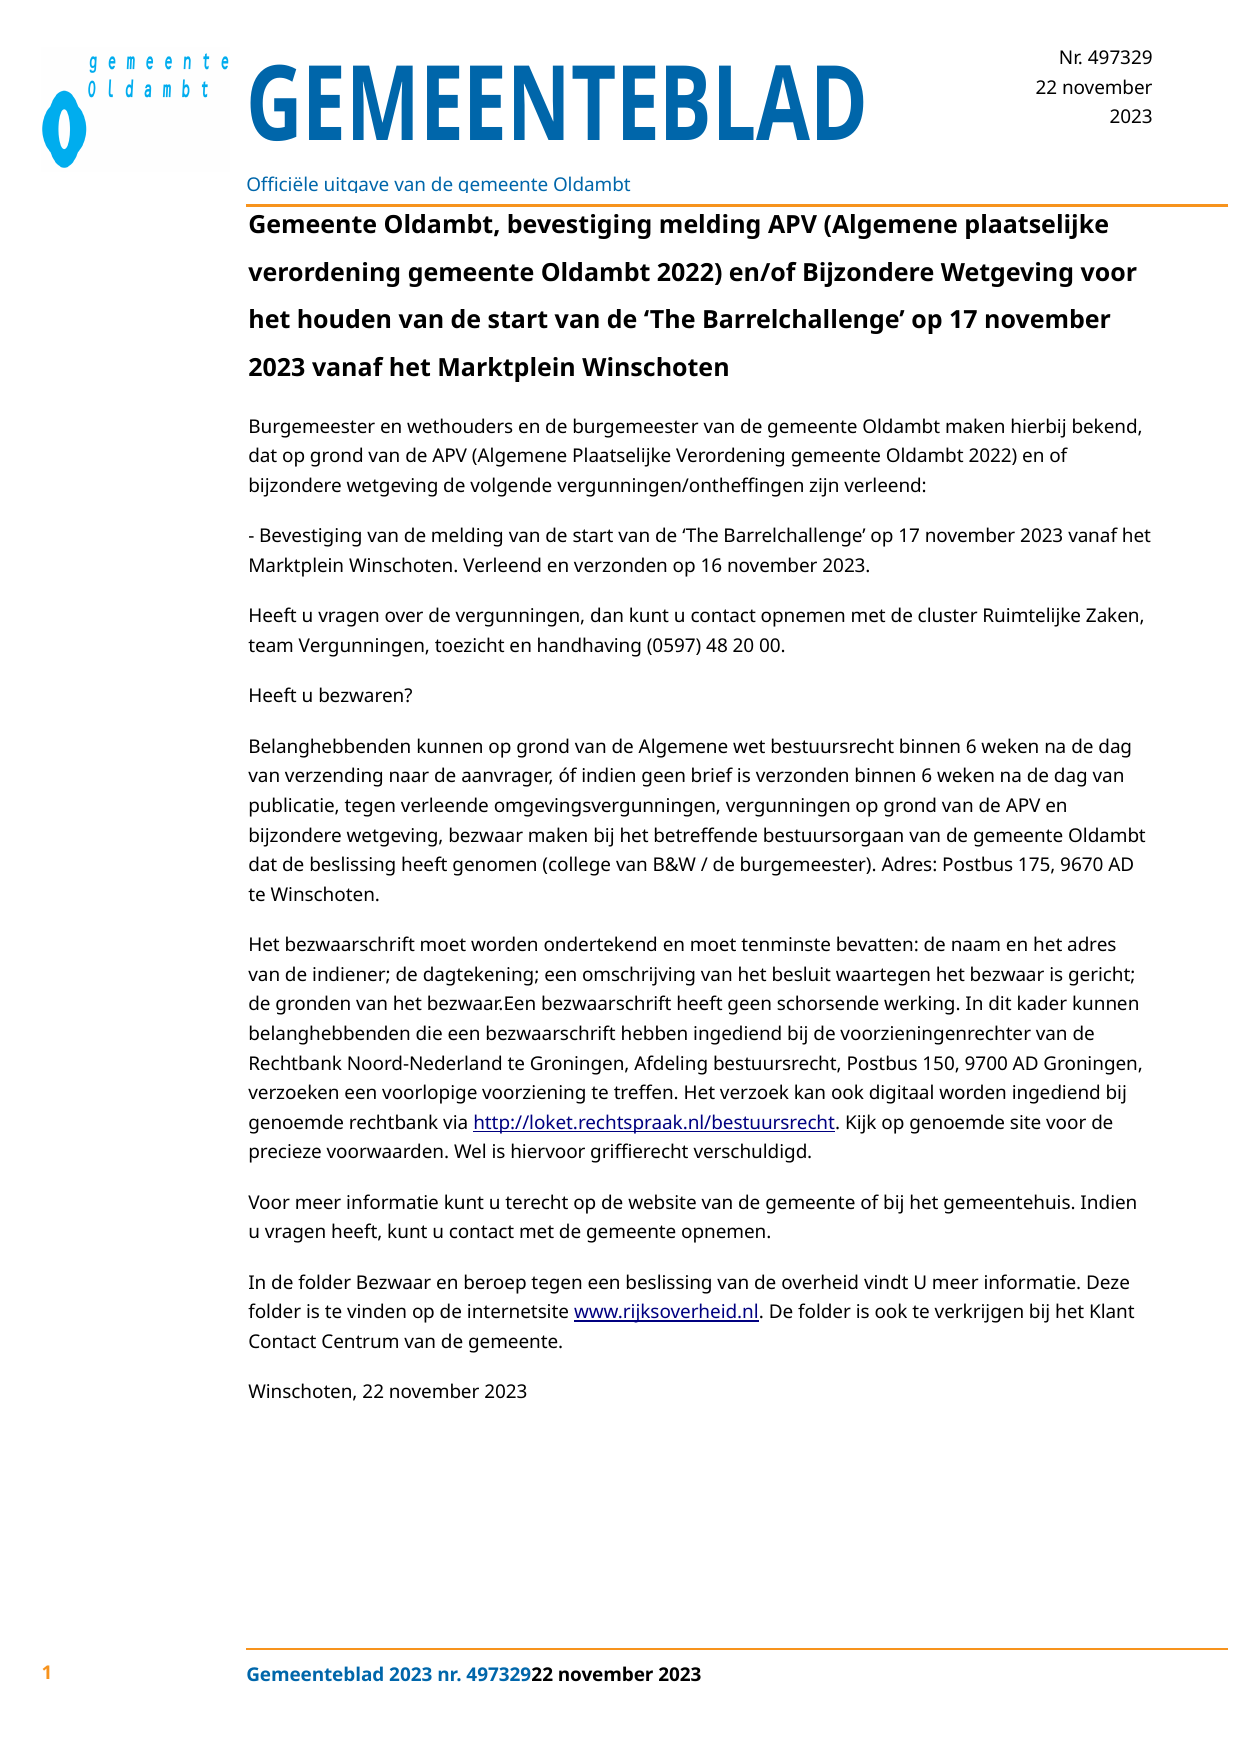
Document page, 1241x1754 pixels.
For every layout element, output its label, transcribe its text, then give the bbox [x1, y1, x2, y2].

text - Bevestiging van de melding van de start van de ‘The Barrelchallenge’ op 17 november 2023 vanaf het Marktplein Winschoten. Verleend en verzonden op 16 november 2023. [248, 523, 1152, 578]
text Belanghebbenden kunnen op grond van de Algemene wet bestuursrecht binnen 6 weken na de dag van verzending naar de aanvrager, óf indien geen brief is verzonden binnen 6 weken na de dag van publicatie, tegen verleende omgevingsvergunningen, vergunningen op grond van de APV en bijzondere wetgeving, bezwaar maken bij het betreffende bestuursorgaan van de gemeente Oldambt dat de beslissing heeft genomen (college van B&W / de burgemeester). Adres: Postbus 175, 9670 AD te Winschoten. [248, 733, 1152, 907]
text Winschoten, 22 november 2023 [248, 1378, 1152, 1404]
text Burgemeester en wethouders en de burgemeester van de gemeente Oldambt maken hierbij bekend, dat op grond van de APV (Algemene Plaatselijke Verordening gemeente Oldambt 2022) en of bijzondere wetgeving de volgende vergunningen/ontheffingen zijn verleend: [248, 413, 1152, 498]
text Heeft u bezwaren? [248, 683, 1152, 708]
text In de folder Bezwaar en beroep tegen een beslissing van de overheid vindt U meer informatie. Deze folder is te vinden op de internetsite www.rijksoverheid.nl. De folder is ook te verkrijgen bij het Klant Contact Centrum van de gemeente. [248, 1269, 1152, 1354]
picture [41, 47, 231, 172]
text Voor meer informatie kunt u terecht op de website van de gemeente of bij het gemeentehuis. Indien u vragen heeft, kunt u contact met de gemeente opnemen. [248, 1189, 1152, 1244]
text Heeft u vragen over de vergunningen, dan kunt u contact opnemen met de cluster Ruimtelijke Zaken, team Vergunningen, toezicht en handhaving (0597) 48 20 00. [248, 603, 1152, 658]
text Gemeente Oldambt, bevestiging melding APV (Algemene plaatselijke verordening gemeente Oldambt 2022) en/of Bijzondere Wetgeving voor het houden van de start van de ‘The Barrelchallenge’ op 17 november 2023 vanaf het Marktplein Winschoten [248, 207, 1152, 384]
text Het bezwaarschrift moet worden ondertekend en moet tenminste bevatten: de naam en het adres van de indiener; de dagtekening; een omschrijving van het besluit waartegen het bezwaar is gericht; de gronden van het bezwaar.Een bezwaarschrift heeft geen schorsende werking. In dit kader kunnen belanghebbenden die een bezwaarschrift hebben ingediend bij de voorzieningenrechter van de Rechtbank Noord-Nederland te Groningen, Afdeling bestuursrecht, Postbus 150, 9700 AD Groningen, verzoeken een voorlopige voorziening te treffen. Het verzoek kan ook digitaal worden ingediend bij genoemde rechtbank via http://loket.rechtspraak.nl/bestuursrecht. Kijk op genoemde site voor de precieze voorwaarden. Wel is hiervoor griffierecht verschuldigd. [248, 931, 1152, 1164]
